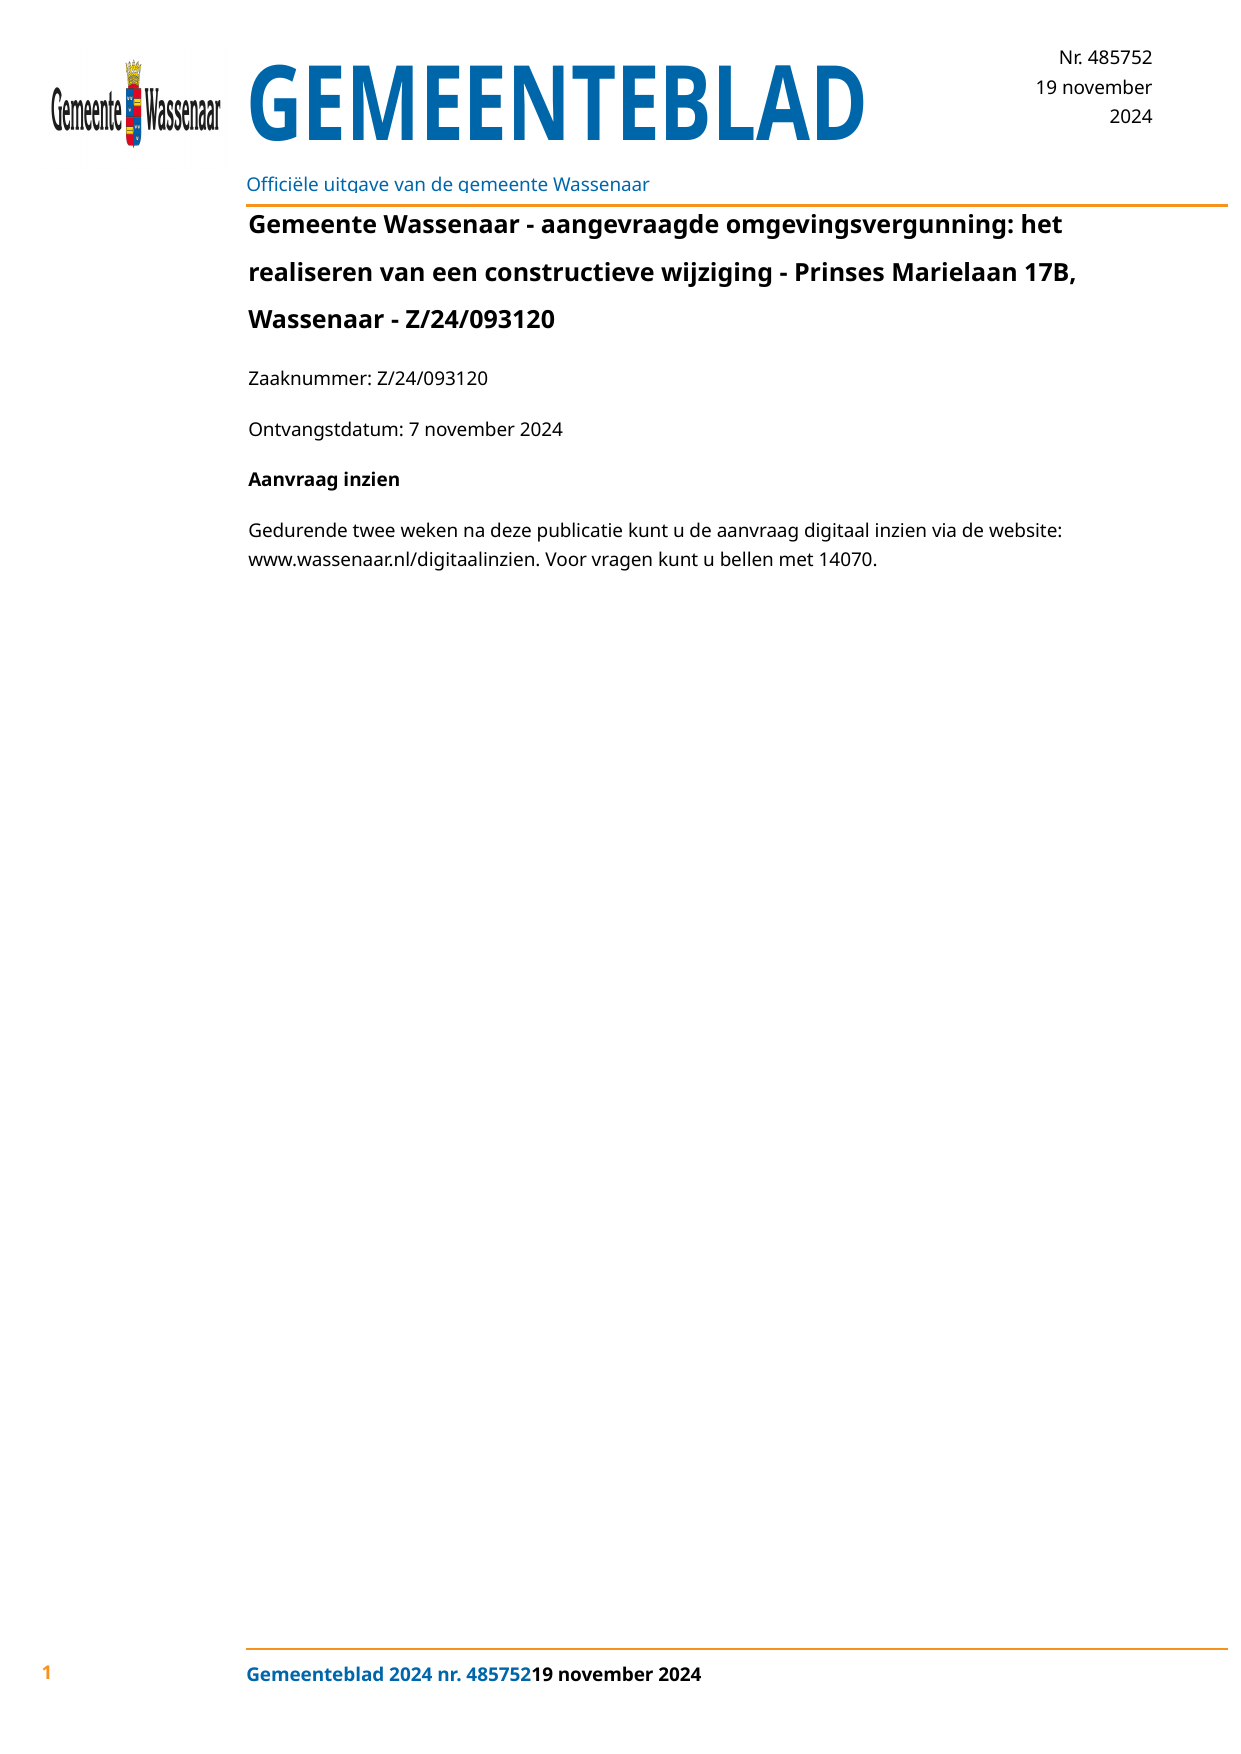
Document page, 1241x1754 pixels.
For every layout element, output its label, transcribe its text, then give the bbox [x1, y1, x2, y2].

picture [41, 47, 231, 172]
text Aanvraag inzien [248, 466, 1152, 492]
text Zaaknummer: Z/24/093120 [248, 366, 1152, 391]
text Gedurende twee weken na deze publicatie kunt u de aanvraag digitaal inzien via de website: www.wassenaar.nl/digitaalinzien. Voor vragen kunt u bellen met 14070. [248, 517, 1152, 572]
text Gemeente Wassenaar - aangevraagde omgevingsvergunning: het realiseren van een constructieve wijziging - Prinses Marielaan 17B, Wassenaar - Z/24/093120 [248, 207, 1152, 336]
text Ontvangstdatum: 7 november 2024 [248, 416, 1152, 442]
